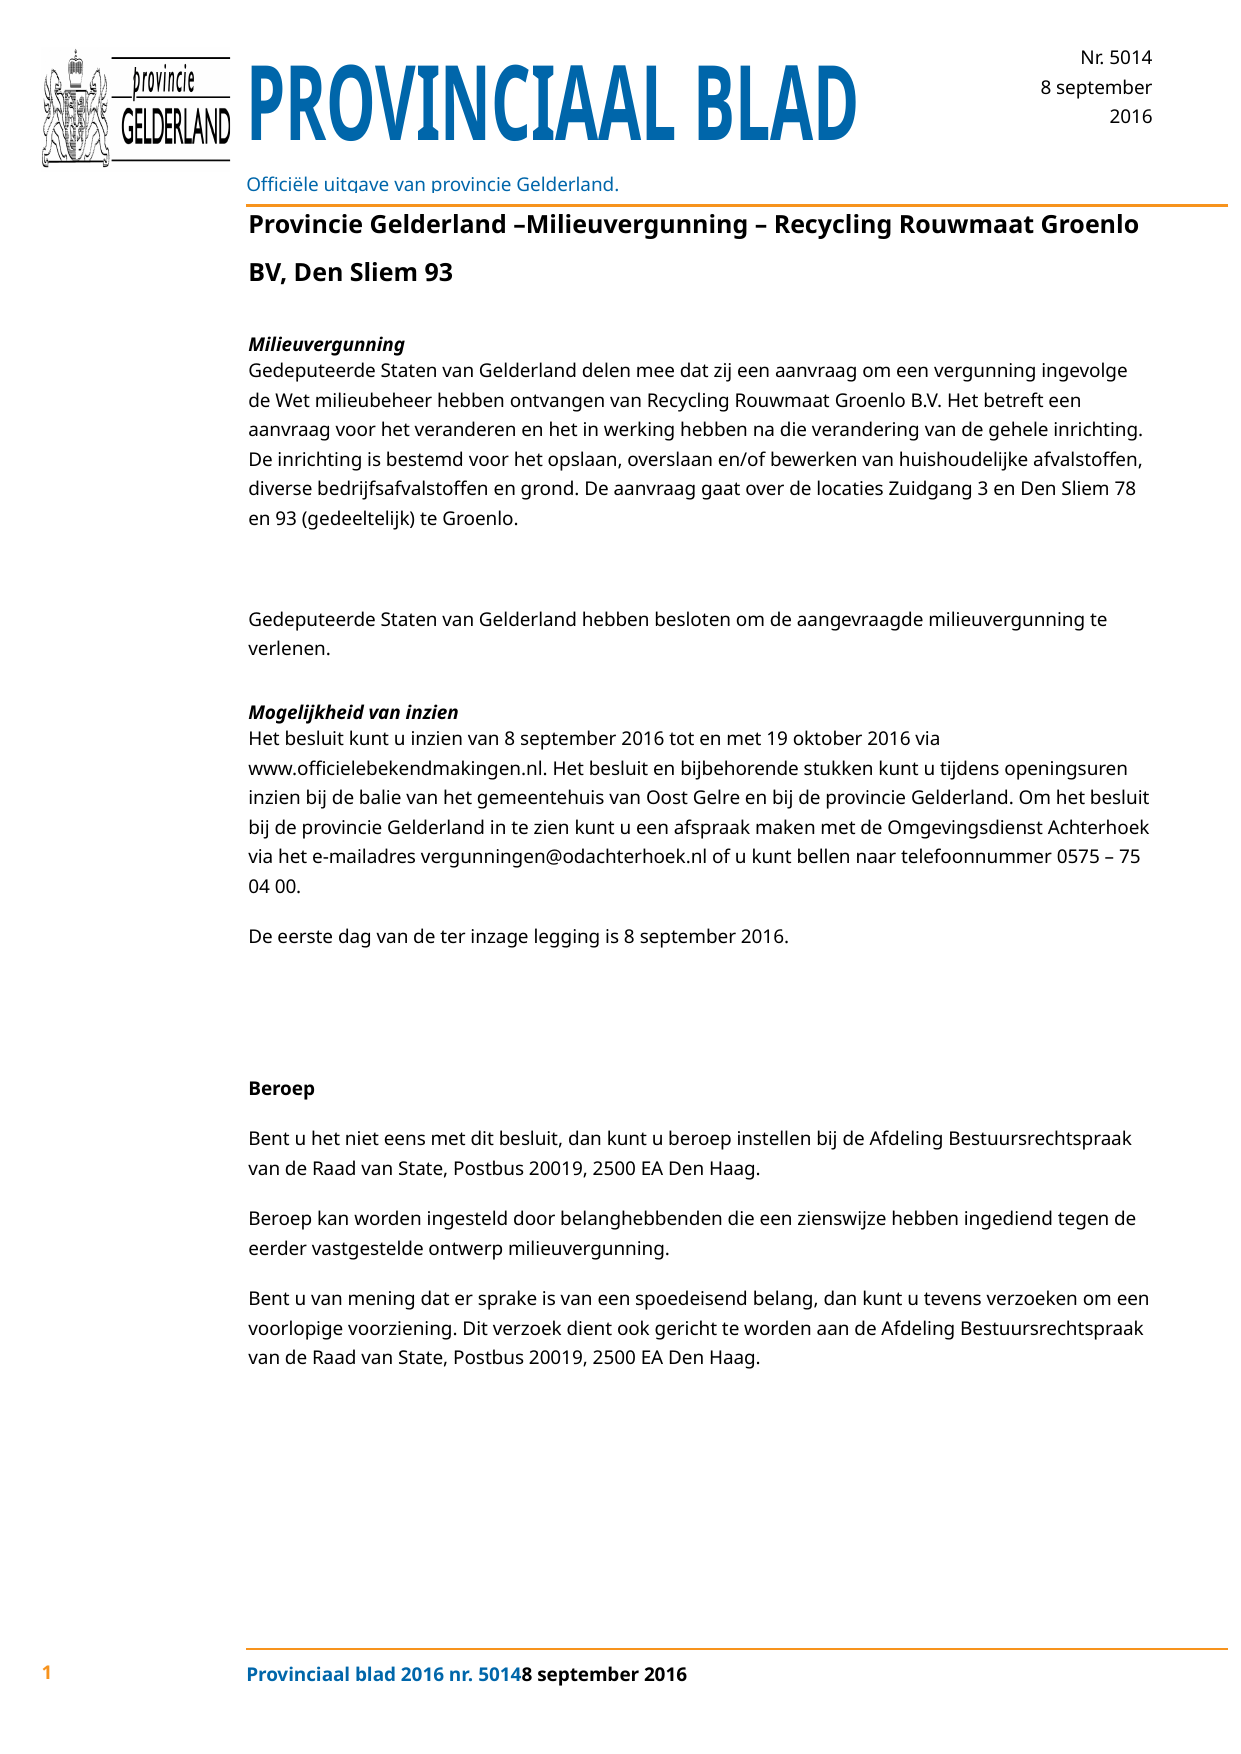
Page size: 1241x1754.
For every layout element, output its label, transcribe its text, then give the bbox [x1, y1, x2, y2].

text Het besluit kunt u inzien van 8 september 2016 tot en met 19 oktober 2016 via www.officielebekendmakingen.nl. Het besluit en bijbehorende stukken kunt u tijdens openingsuren inzien bij de balie van het gemeentehuis van Oost Gelre en bij de provincie Gelderland. Om het besluit bij de provincie Gelderland in te zien kunt u een afspraak maken met de Omgevingsdienst Achterhoek via het e-mailadres vergunningen@odachterhoek.nl of u kunt bellen naar telefoonnummer 0575 – 75 04 00. [248, 725, 1152, 899]
text Gedeputeerde Staten van Gelderland hebben besloten om de aangevraagde milieuvergunning te verlenen. [248, 606, 1152, 661]
text Gedeputeerde Staten van Gelderland delen mee dat zij een aanvraag om een vergunning ingevolge de Wet milieubeheer hebben ontvangen van Recycling Rouwmaat Groenlo B.V. Het betreft een aanvraag voor het veranderen en het in werking hebben na die verandering van de gehele inrichting. De inrichting is bestemd voor het opslaan, overslaan en/of bewerken van huishoudelijke afvalstoffen, diverse bedrijfsafvalstoffen en grond. De aanvraag gaat over de locaties Zuidgang 3 en Den Sliem 78 en 93 (gedeeltelijk) te Groenlo. [248, 357, 1152, 531]
text Beroep kan worden ingesteld door belanghebbenden die een zienswijze hebben ingediend tegen de eerder vastgestelde ontwerp milieuvergunning. [248, 1205, 1152, 1261]
text Milieuvergunning [248, 331, 1152, 357]
text Bent u van mening dat er sprake is van een spoedeisend belang, dan kunt u tevens verzoeken om een voorlopige voorziening. Dit verzoek dient ook gericht te worden aan de Afdeling Bestuursrechtspraak van de Raad van State, Postbus 20019, 2500 EA Den Haag. [248, 1285, 1152, 1370]
text Bent u het niet eens met dit besluit, dan kunt u beroep instellen bij de Afdeling Bestuursrechtspraak van de Raad van State, Postbus 20019, 2500 EA Den Haag. [248, 1125, 1152, 1181]
text De eerste dag van de ter inzage legging is 8 september 2016. [248, 923, 1152, 949]
text Beroep [248, 1075, 1152, 1101]
text Mogelijkheid van inzien [248, 699, 1152, 725]
text Provincie Gelderland –Milieuvergunning – Recycling Rouwmaat Groenlo BV, Den Sliem 93 [248, 207, 1152, 288]
picture [41, 47, 231, 172]
